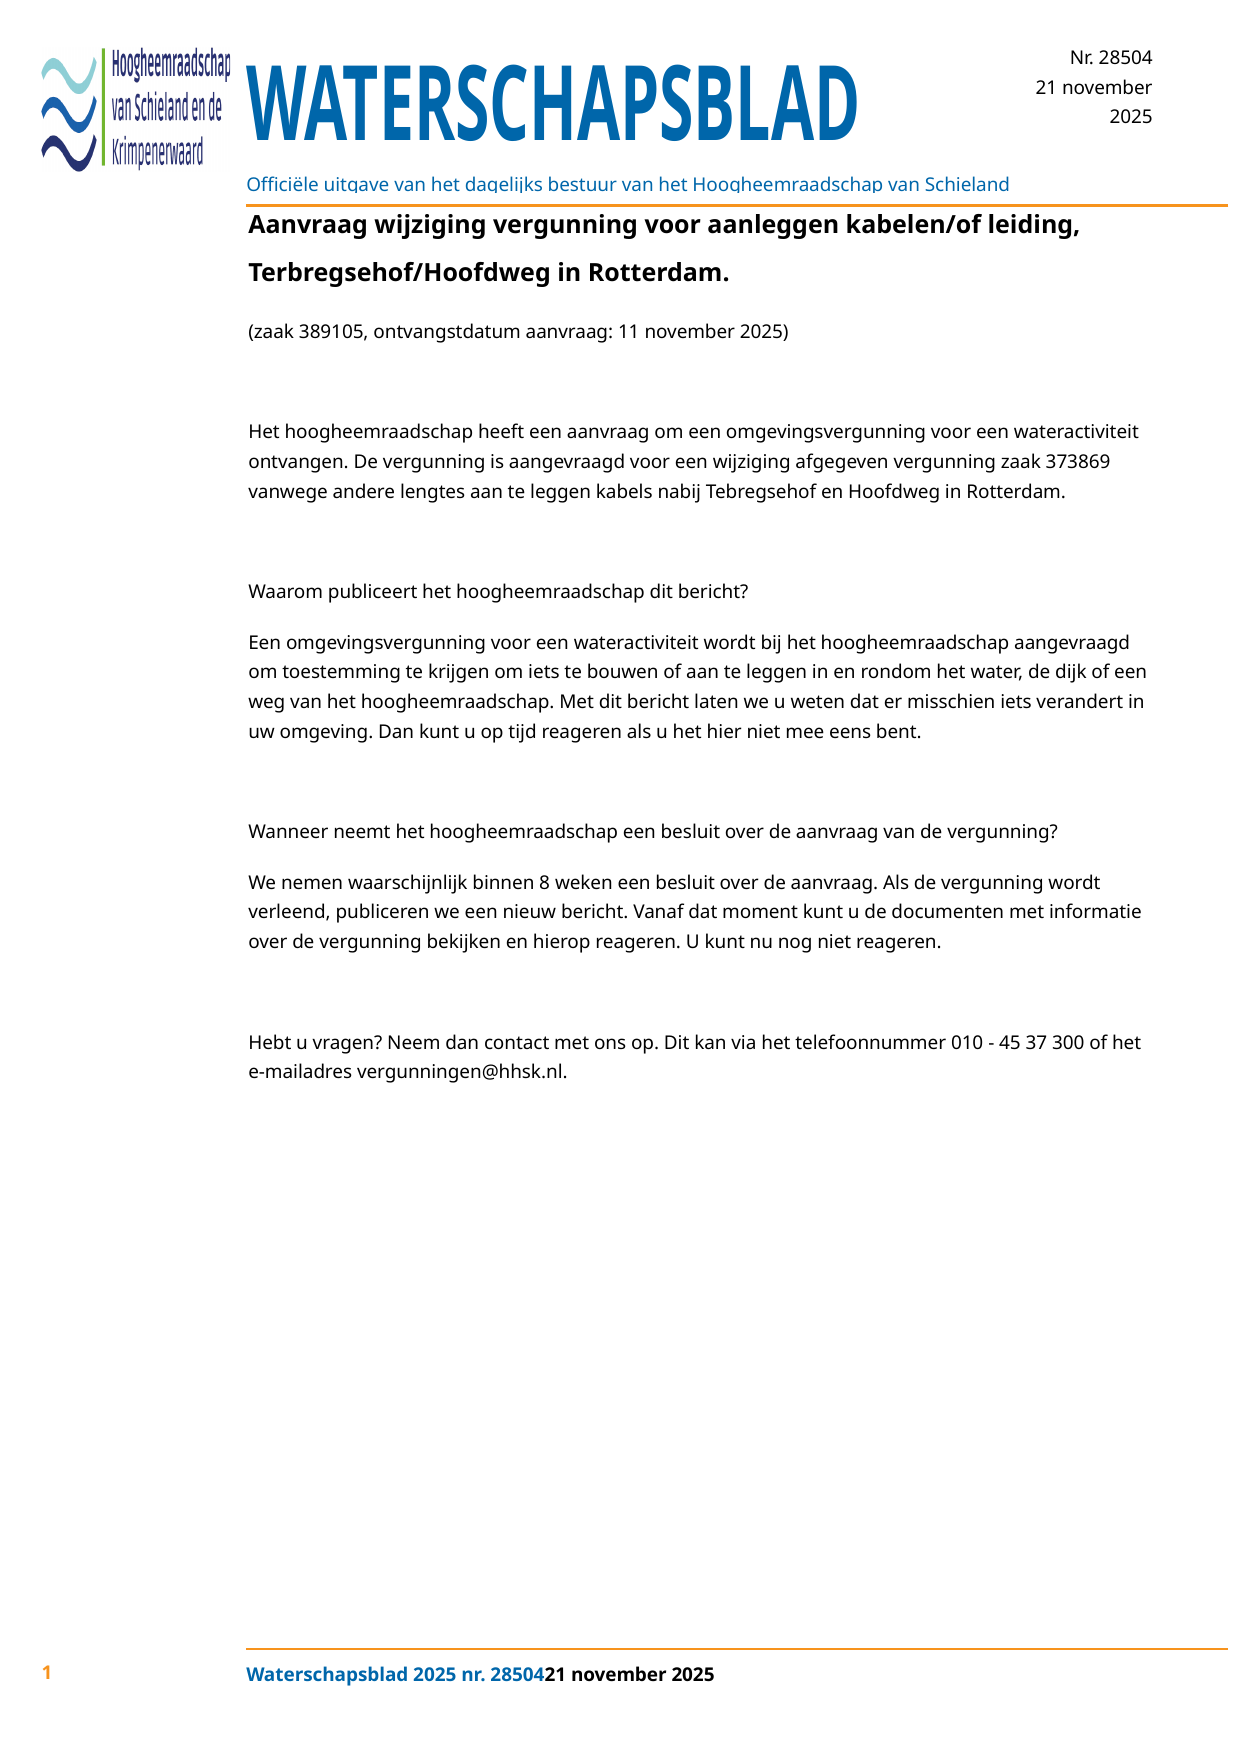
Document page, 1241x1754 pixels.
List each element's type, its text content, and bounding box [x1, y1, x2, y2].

text Hebt u vragen? Neem dan contact met ons op. Dit kan via het telefoonnummer 010 - 45 37 300 of het e-mailadres vergunningen@hhsk.nl. [248, 1029, 1152, 1084]
text Waarom publiceert het hoogheemraadschap dit bericht? [248, 579, 1152, 604]
text Wanneer neemt het hoogheemraadschap een besluit over de aanvraag van de vergunning? [248, 819, 1152, 844]
text Het hoogheemraadschap heeft een aanvraag om een omgevingsvergunning voor een wateractiviteit ontvangen. De vergunning is aangevraagd voor een wijziging afgegeven vergunning zaak 373869 vanwege andere lengtes aan te leggen kabels nabij Tebregsehof en Hoofdweg in Rotterdam. [248, 419, 1152, 504]
picture [41, 47, 231, 172]
text (zaak 389105, ontvangstdatum aanvraag: 11 november 2025) [248, 318, 1152, 344]
text We nemen waarschijnlijk binnen 8 weken een besluit over de aanvraag. Als de vergunning wordt verleend, publiceren we een nieuw bericht. Vanaf dat moment kunt u de documenten met informatie over de vergunning bekijken en hierop reageren. U kunt nu nog niet reageren. [248, 869, 1152, 954]
text Aanvraag wijziging vergunning voor aanleggen kabelen/of leiding, Terbregsehof/Hoofdweg in Rotterdam. [248, 207, 1152, 288]
text Een omgevingsvergunning voor een wateractiviteit wordt bij het hoogheemraadschap aangevraagd om toestemming te krijgen om iets te bouwen of aan te leggen in en rondom het water, de dijk of een weg van het hoogheemraadschap. Met dit bericht laten we u weten dat er misschien iets verandert in uw omgeving. Dan kunt u op tijd reageren als u het hier niet mee eens bent. [248, 629, 1152, 744]
